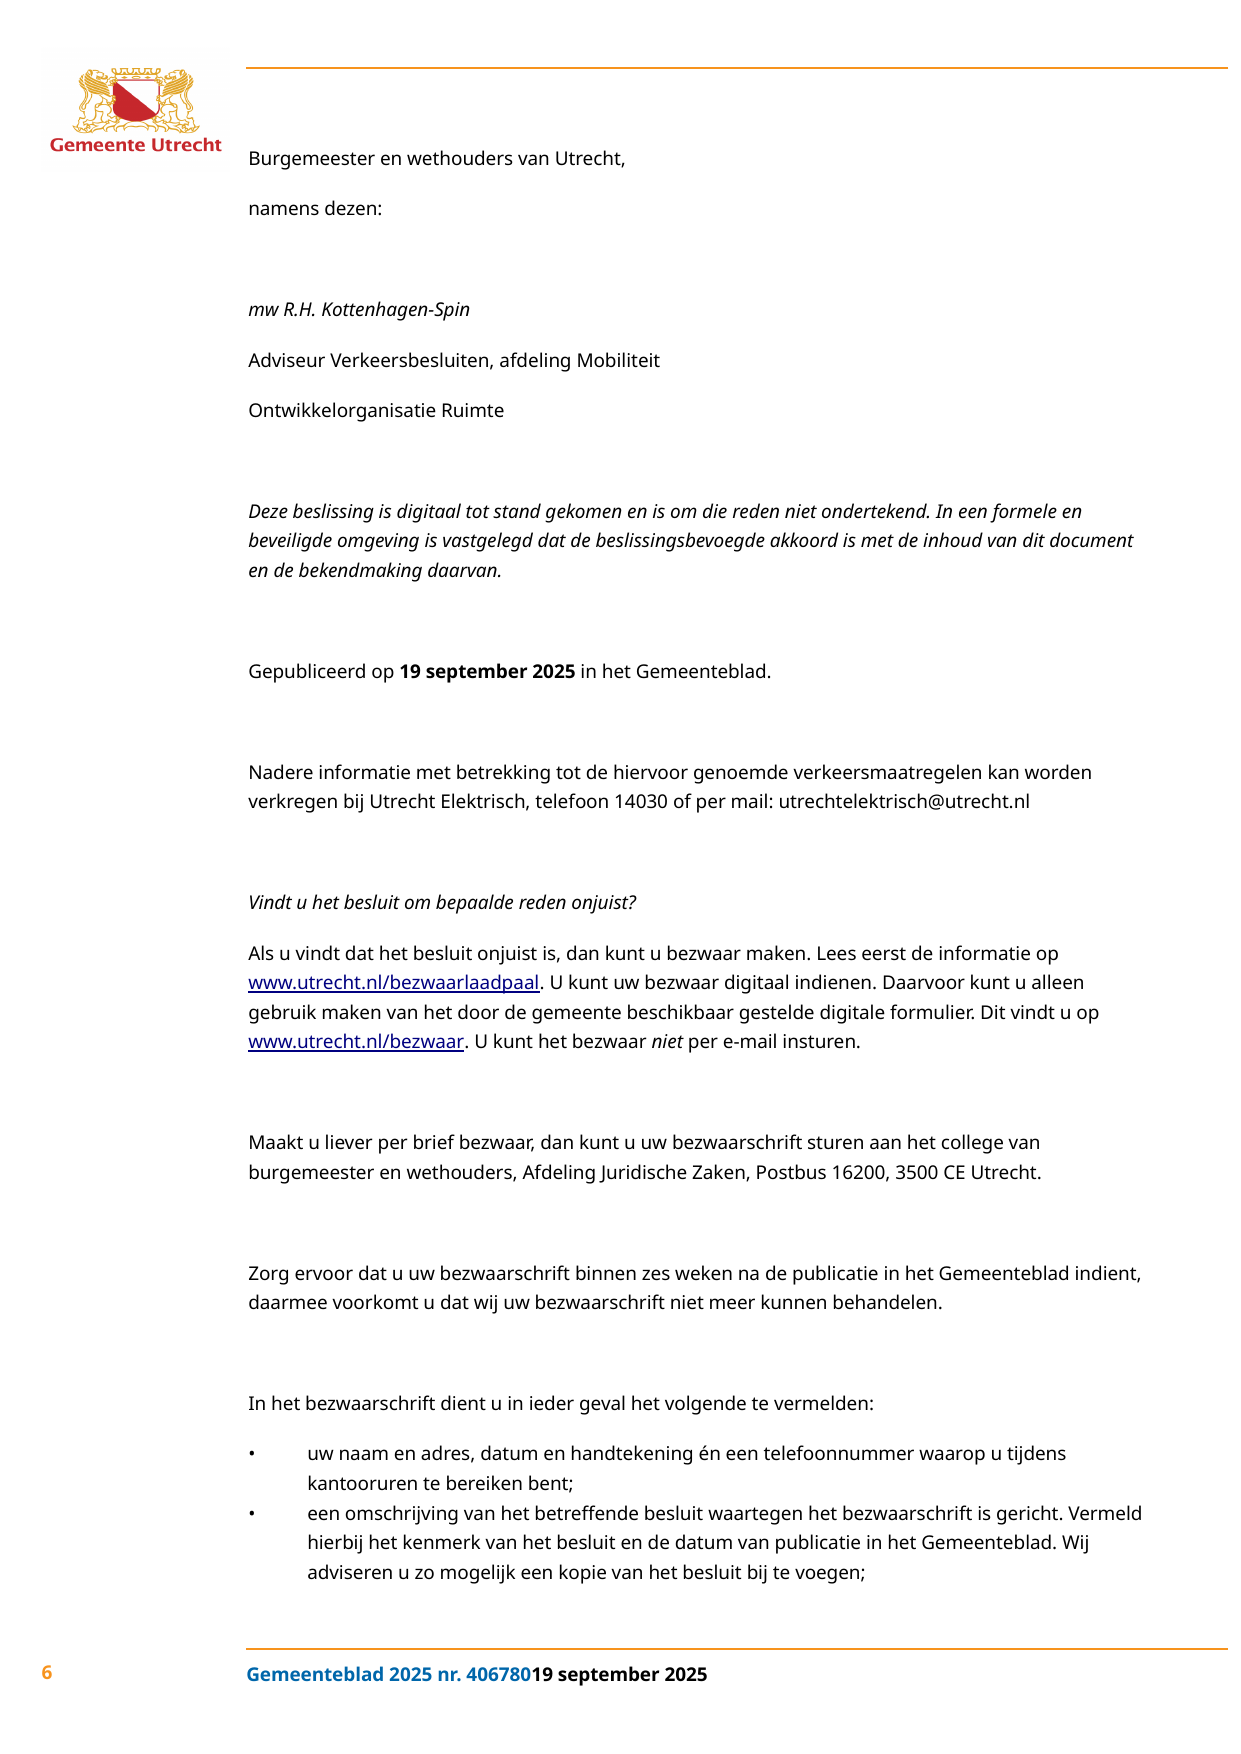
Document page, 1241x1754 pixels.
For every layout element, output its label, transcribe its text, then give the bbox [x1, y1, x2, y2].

text Als u vindt dat het besluit onjuist is, dan kunt u bezwaar maken. Lees eerst de informatie op www.utrecht.nl/bezwaarlaadpaal. U kunt uw bezwaar digitaal indienen. Daarvoor kunt u alleen gebruik maken van het door de gemeente beschikbaar gestelde digitale formulier. Dit vindt u op www.utrecht.nl/bezwaar. U kunt het bezwaar niet per e-mail insturen. [248, 940, 1152, 1054]
text Adviseur Verkeersbesluiten, afdeling Mobiliteit [248, 347, 1152, 373]
text Zorg ervoor dat u uw bezwaarschrift binnen zes weken na de publicatie in het Gemeenteblad indient, daarmee voorkomt u dat wij uw bezwaarschrift niet meer kunnen behandelen. [248, 1260, 1152, 1315]
text Vindt u het besluit om bepaalde reden onjuist? [248, 889, 1152, 915]
list uw naam en adres, datum en handtekening én een telefoonnummer waarop u tijdens kantooruren te bereiken bent; [248, 1441, 1152, 1496]
picture [41, 47, 231, 172]
list een omschrijving van het betreffende besluit waartegen het bezwaarschrift is gericht. Vermeld hierbij het kenmerk van het besluit en de datum van publicatie in het Gemeenteblad. Wij adviseren u zo mogelijk een kopie van het besluit bij te voegen; [248, 1500, 1152, 1585]
text In het bezwaarschrift dient u in ieder geval het volgende te vermelden: [248, 1390, 1152, 1416]
text Gepubliceerd op 19 september 2025 in het Gemeenteblad. [248, 658, 1152, 684]
text mw R.H. Kottenhagen-Spin [248, 296, 1152, 322]
text Nadere informatie met betrekking tot de hiervoor genoemde verkeersmaatregelen kan worden verkregen bij Utrecht Elektrisch, telefoon 14030 of per mail: utrechtelektrisch@utrecht.nl [248, 759, 1152, 814]
text Maakt u liever per brief bezwaar, dan kunt u uw bezwaarschrift sturen aan het college van burgemeester en wethouders, Afdeling Juridische Zaken, Postbus 16200, 3500 CE Utrecht. [248, 1129, 1152, 1185]
text namens dezen: [248, 196, 1152, 221]
text Deze beslissing is digitaal tot stand gekomen en is om die reden niet ondertekend. In een formele en beveiligde omgeving is vastgelegd dat de beslissingsbevoegde akkoord is met de inhoud van dit document en de bekendmaking daarvan. [248, 498, 1152, 583]
text Burgemeester en wethouders van Utrecht, [248, 145, 1152, 171]
text Ontwikkelorganisatie Ruimte [248, 397, 1152, 423]
